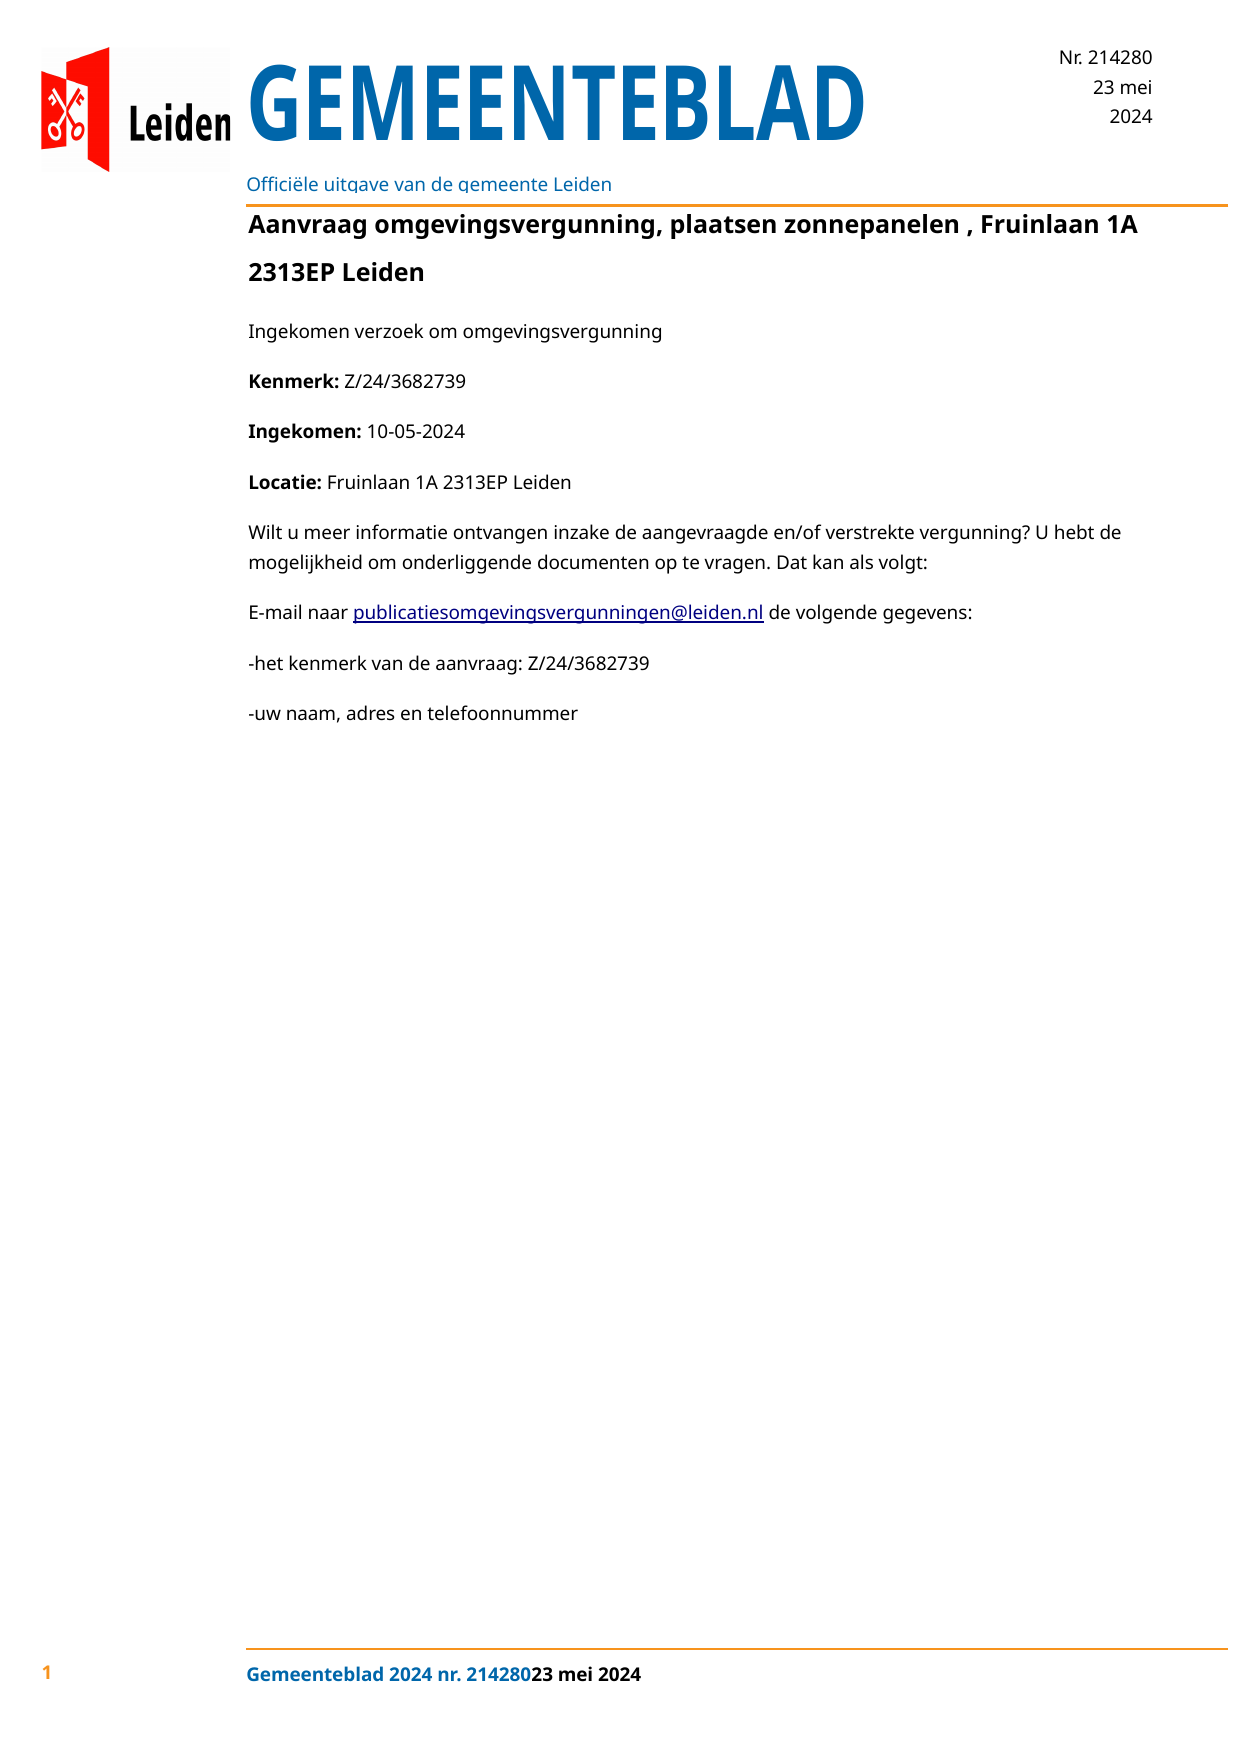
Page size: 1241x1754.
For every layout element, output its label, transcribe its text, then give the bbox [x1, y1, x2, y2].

text E-mail naar publicatiesomgevingsvergunningen@leiden.nl de volgende gegevens: [248, 599, 1152, 625]
text Ingekomen verzoek om omgevingsvergunning [248, 318, 1152, 344]
text Aanvraag omgevingsvergunning, plaatsen zonnepanelen , Fruinlaan 1A 2313EP Leiden [248, 207, 1152, 288]
text Ingekomen: 10-05-2024 [248, 419, 1152, 444]
text Locatie: Fruinlaan 1A 2313EP Leiden [248, 469, 1152, 495]
text Wilt u meer informatie ontvangen inzake de aangevraagde en/of verstrekte vergunning? U hebt de mogelijkheid om onderliggende documenten op te vragen. Dat kan als volgt: [248, 519, 1152, 575]
text Kenmerk: Z/24/3682739 [248, 368, 1152, 394]
text -uw naam, adres en telefoonnummer [248, 700, 1152, 726]
picture [41, 47, 231, 172]
text -het kenmerk van de aanvraag: Z/24/3682739 [248, 650, 1152, 676]
